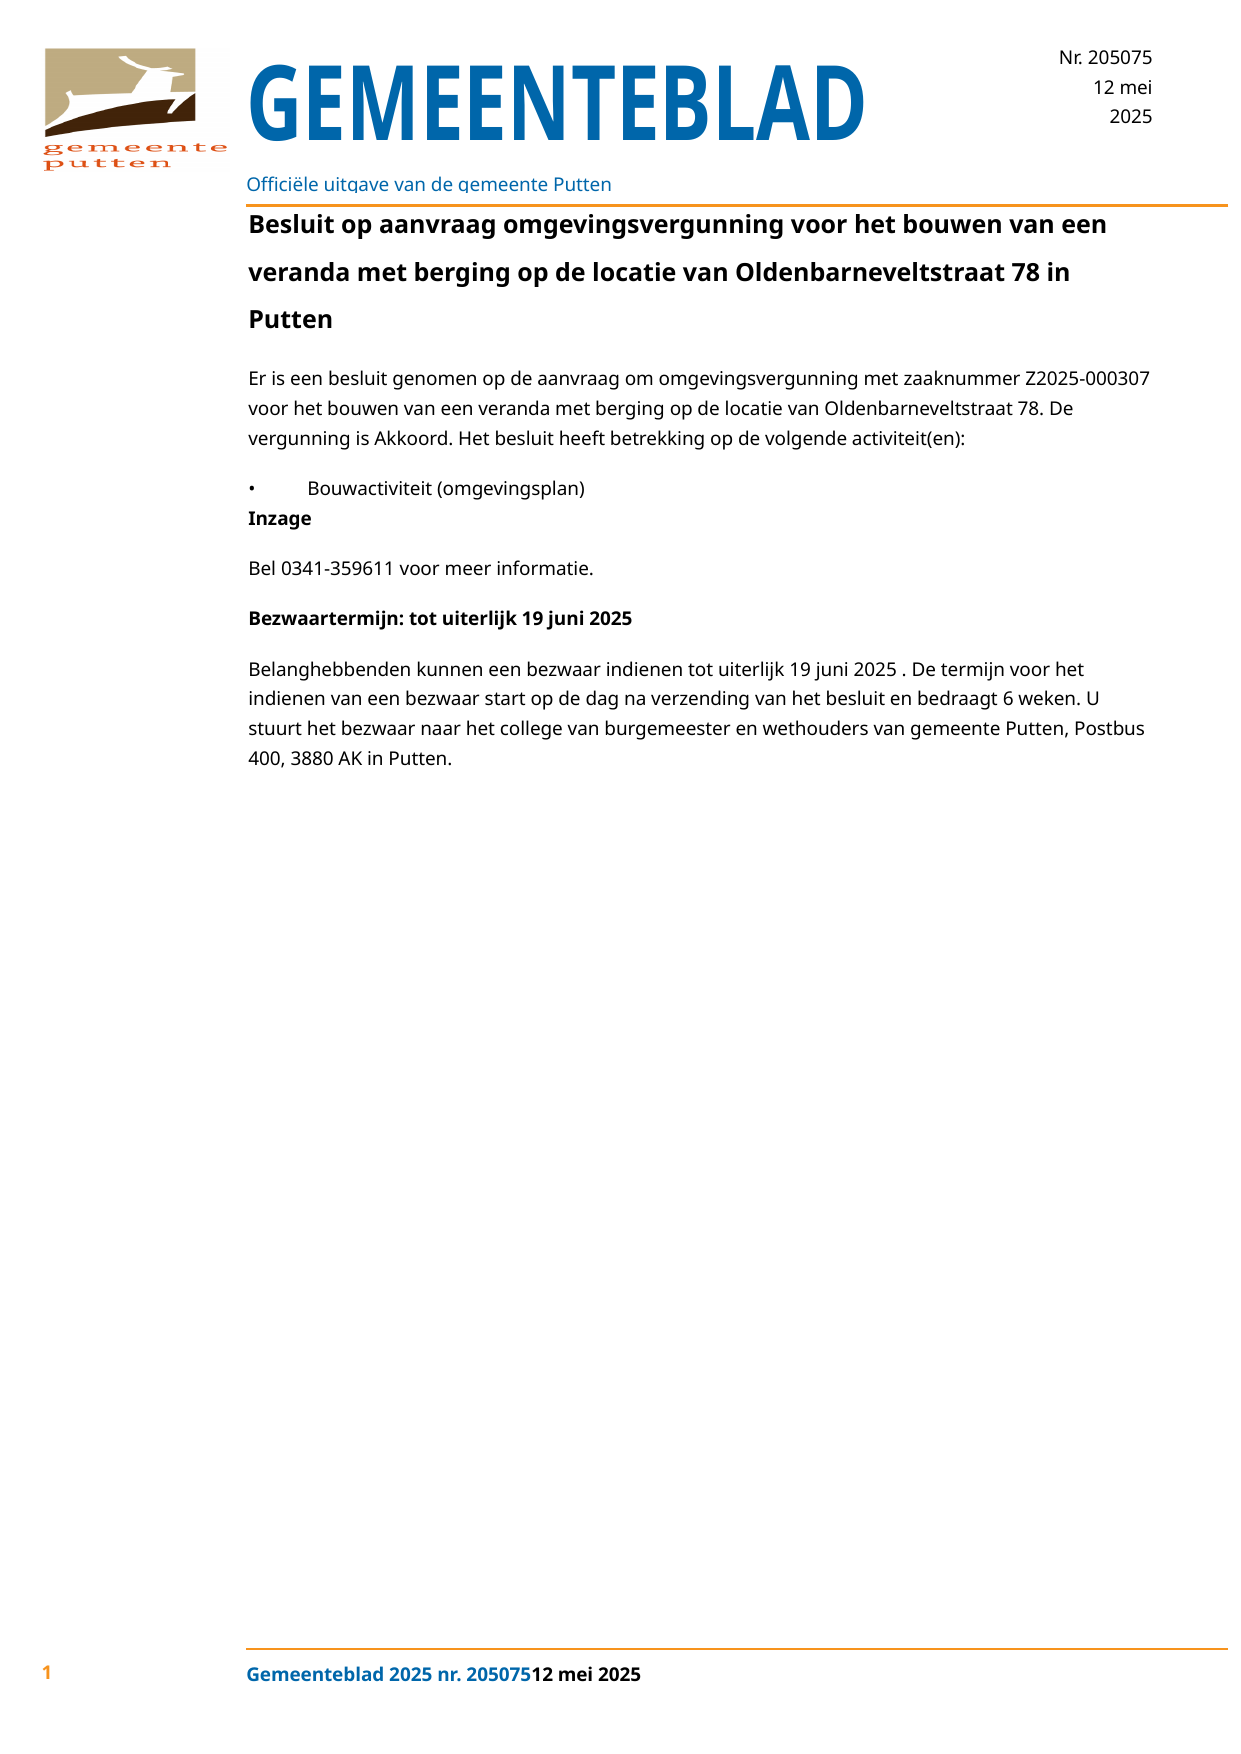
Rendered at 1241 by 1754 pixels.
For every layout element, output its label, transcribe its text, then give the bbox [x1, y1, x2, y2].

picture [41, 47, 231, 172]
text Bezwaartermijn: tot uiterlijk 19 juni 2025 [248, 606, 1152, 631]
list Bouwactiviteit (omgevingsplan) [248, 475, 1152, 501]
text Er is een besluit genomen op de aanvraag om omgevingsvergunning met zaaknummer Z2025-000307 voor het bouwen van een veranda met berging op de locatie van Oldenbarneveltstraat 78. De vergunning is Akkoord. Het besluit heeft betrekking op de volgende activiteit(en): [248, 366, 1152, 450]
text Bel 0341-359611 voor meer informatie. [248, 555, 1152, 581]
text Belanghebbenden kunnen een bezwaar indienen tot uiterlijk 19 juni 2025 . De termijn voor het indienen van een bezwaar start op de dag na verzending van het besluit en bedraagt 6 weken. U stuurt het bezwaar naar het college van burgemeester en wethouders van gemeente Putten, Postbus 400, 3880 AK in Putten. [248, 656, 1152, 770]
text Besluit op aanvraag omgevingsvergunning voor het bouwen van een veranda met berging op de locatie van Oldenbarneveltstraat 78 in Putten [248, 207, 1152, 336]
text Inzage [248, 505, 1152, 530]
